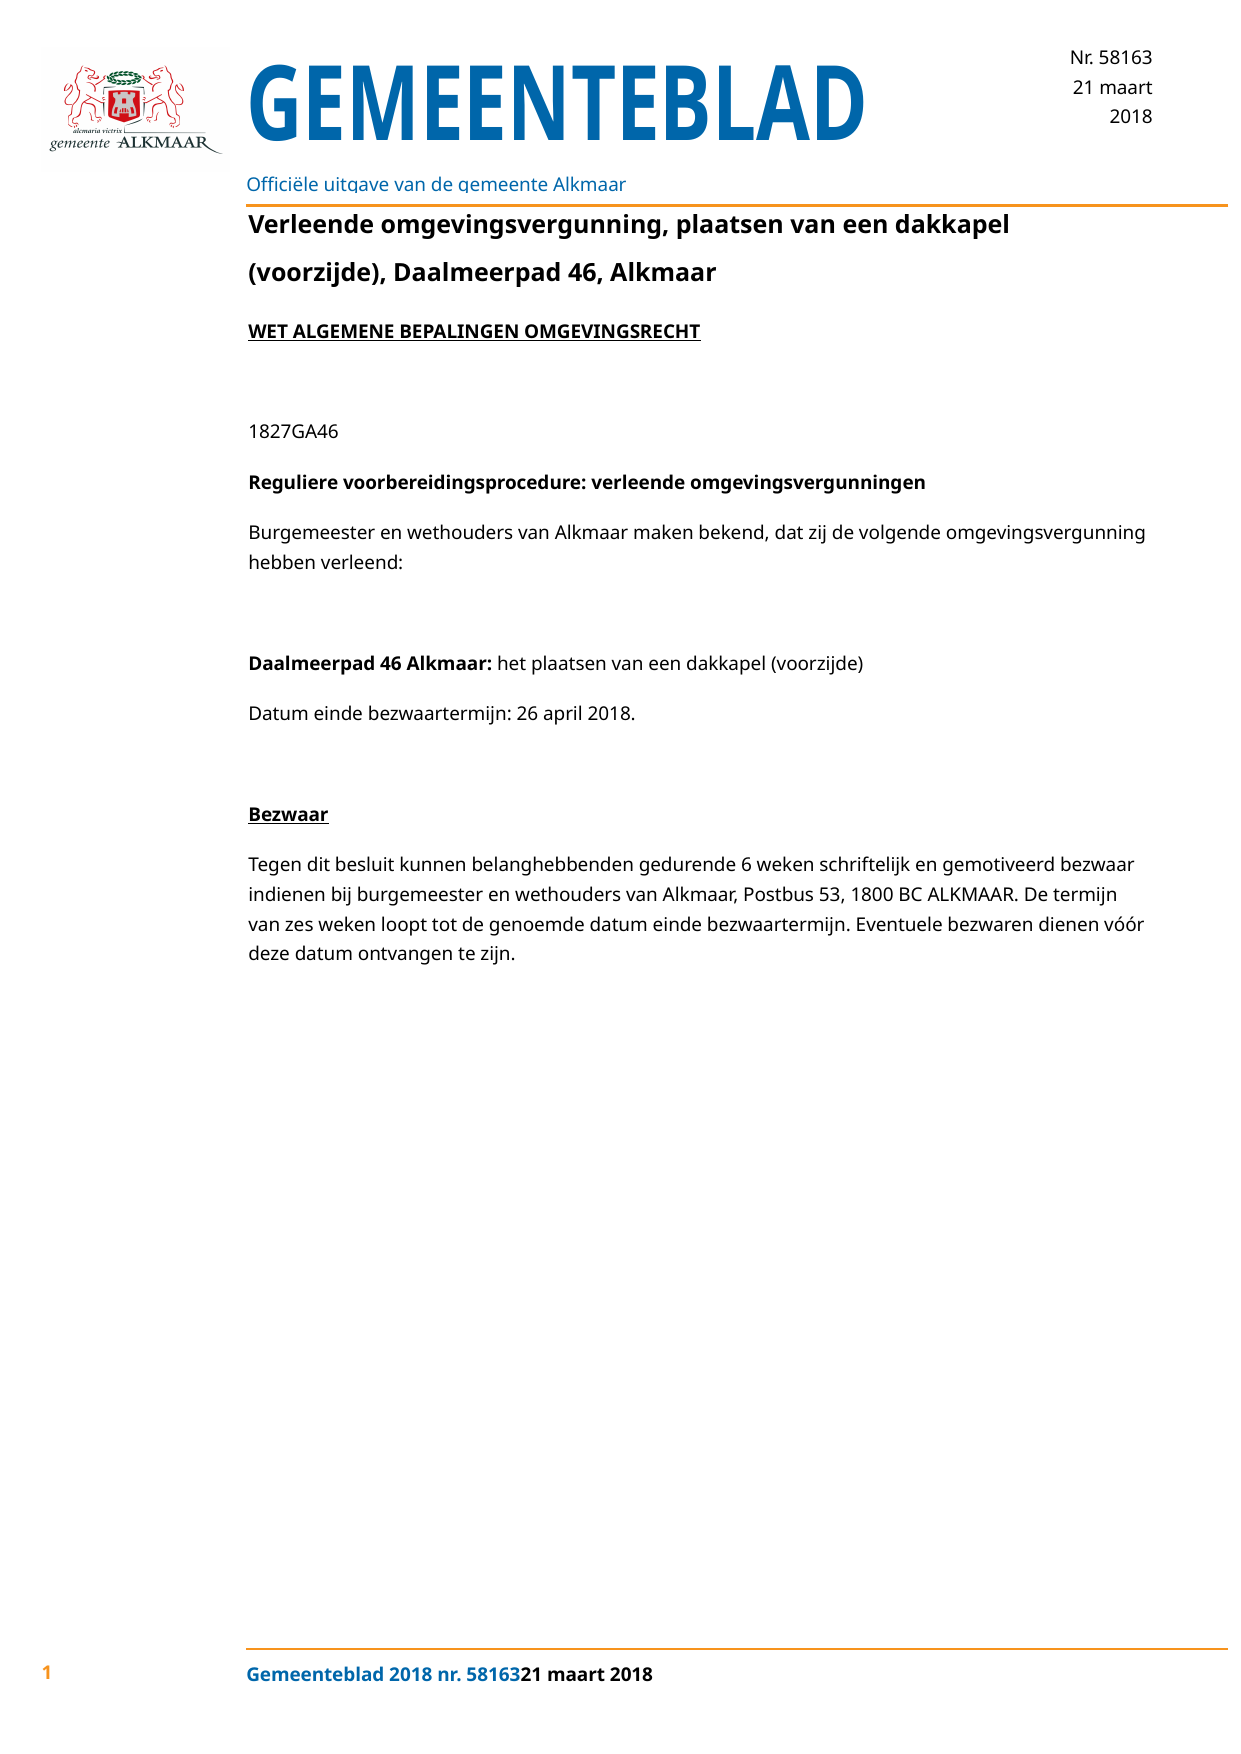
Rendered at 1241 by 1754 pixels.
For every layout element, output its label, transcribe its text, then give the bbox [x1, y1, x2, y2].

text Reguliere voorbereidingsprocedure: verleende omgevingsvergunningen [248, 469, 1152, 495]
text 1827GA46 [248, 419, 1152, 444]
text Burgemeester en wethouders van Alkmaar maken bekend, dat zij de volgende omgevingsvergunning hebben verleend: [248, 519, 1152, 575]
picture [41, 47, 231, 172]
text Tegen dit besluit kunnen belanghebbenden gedurende 6 weken schriftelijk en gemotiveerd bezwaar indienen bij burgemeester en wethouders van Alkmaar, Postbus 53, 1800 BC ALKMAAR. De termijn van zes weken loopt tot de genoemde datum einde bezwaartermijn. Eventuele bezwaren dienen vóór deze datum ontvangen te zijn. [248, 852, 1152, 966]
text Daalmeerpad 46 Alkmaar: het plaatsen van een dakkapel (voorzijde) [248, 650, 1152, 676]
text Verleende omgevingsvergunning, plaatsen van een dakkapel (voorzijde), Daalmeerpad 46, Alkmaar [248, 207, 1152, 288]
text WET ALGEMENE BEPALINGEN OMGEVINGSRECHT [248, 318, 1152, 344]
text Datum einde bezwaartermijn: 26 april 2018. [248, 700, 1152, 726]
text Bezwaar [248, 801, 1152, 827]
